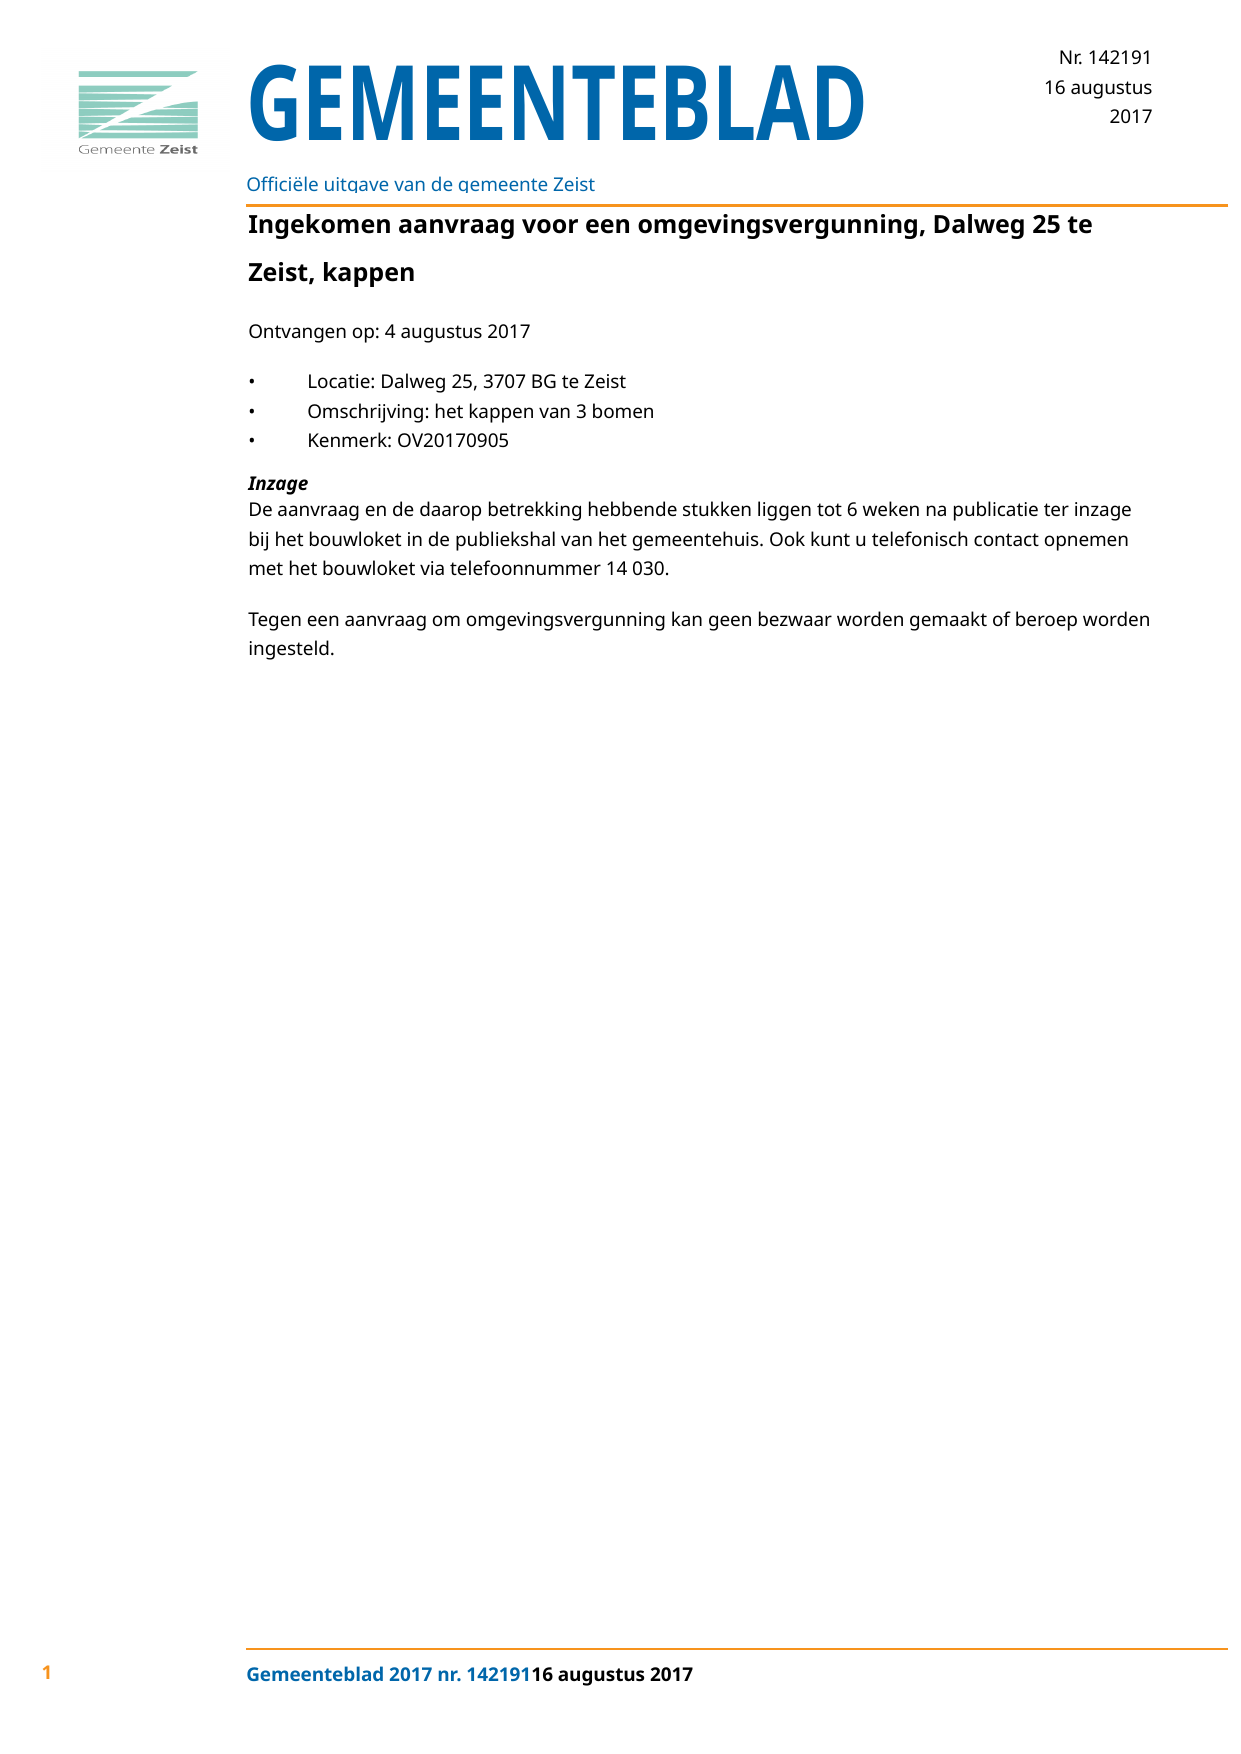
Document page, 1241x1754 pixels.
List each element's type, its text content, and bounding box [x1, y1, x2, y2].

picture [41, 47, 231, 172]
list Kenmerk: OV20170905 [248, 427, 1152, 453]
text Inzage [248, 471, 1152, 496]
list Omschrijving: het kappen van 3 bomen [248, 398, 1152, 424]
list Locatie: Dalweg 25, 3707 BG te Zeist [248, 368, 1152, 394]
text Ontvangen op: 4 augustus 2017 [248, 318, 1152, 344]
text De aanvraag en de daarop betrekking hebbende stukken liggen tot 6 weken na publicatie ter inzage bij het bouwloket in de publiekshal van het gemeentehuis. Ook kunt u telefonisch contact opnemen met het bouwloket via telefoonnummer 14 030. [248, 496, 1152, 581]
text Tegen een aanvraag om omgevingsvergunning kan geen bezwaar worden gemaakt of beroep worden ingesteld. [248, 606, 1152, 661]
text Ingekomen aanvraag voor een omgevingsvergunning, Dalweg 25 te Zeist, kappen [248, 207, 1152, 288]
